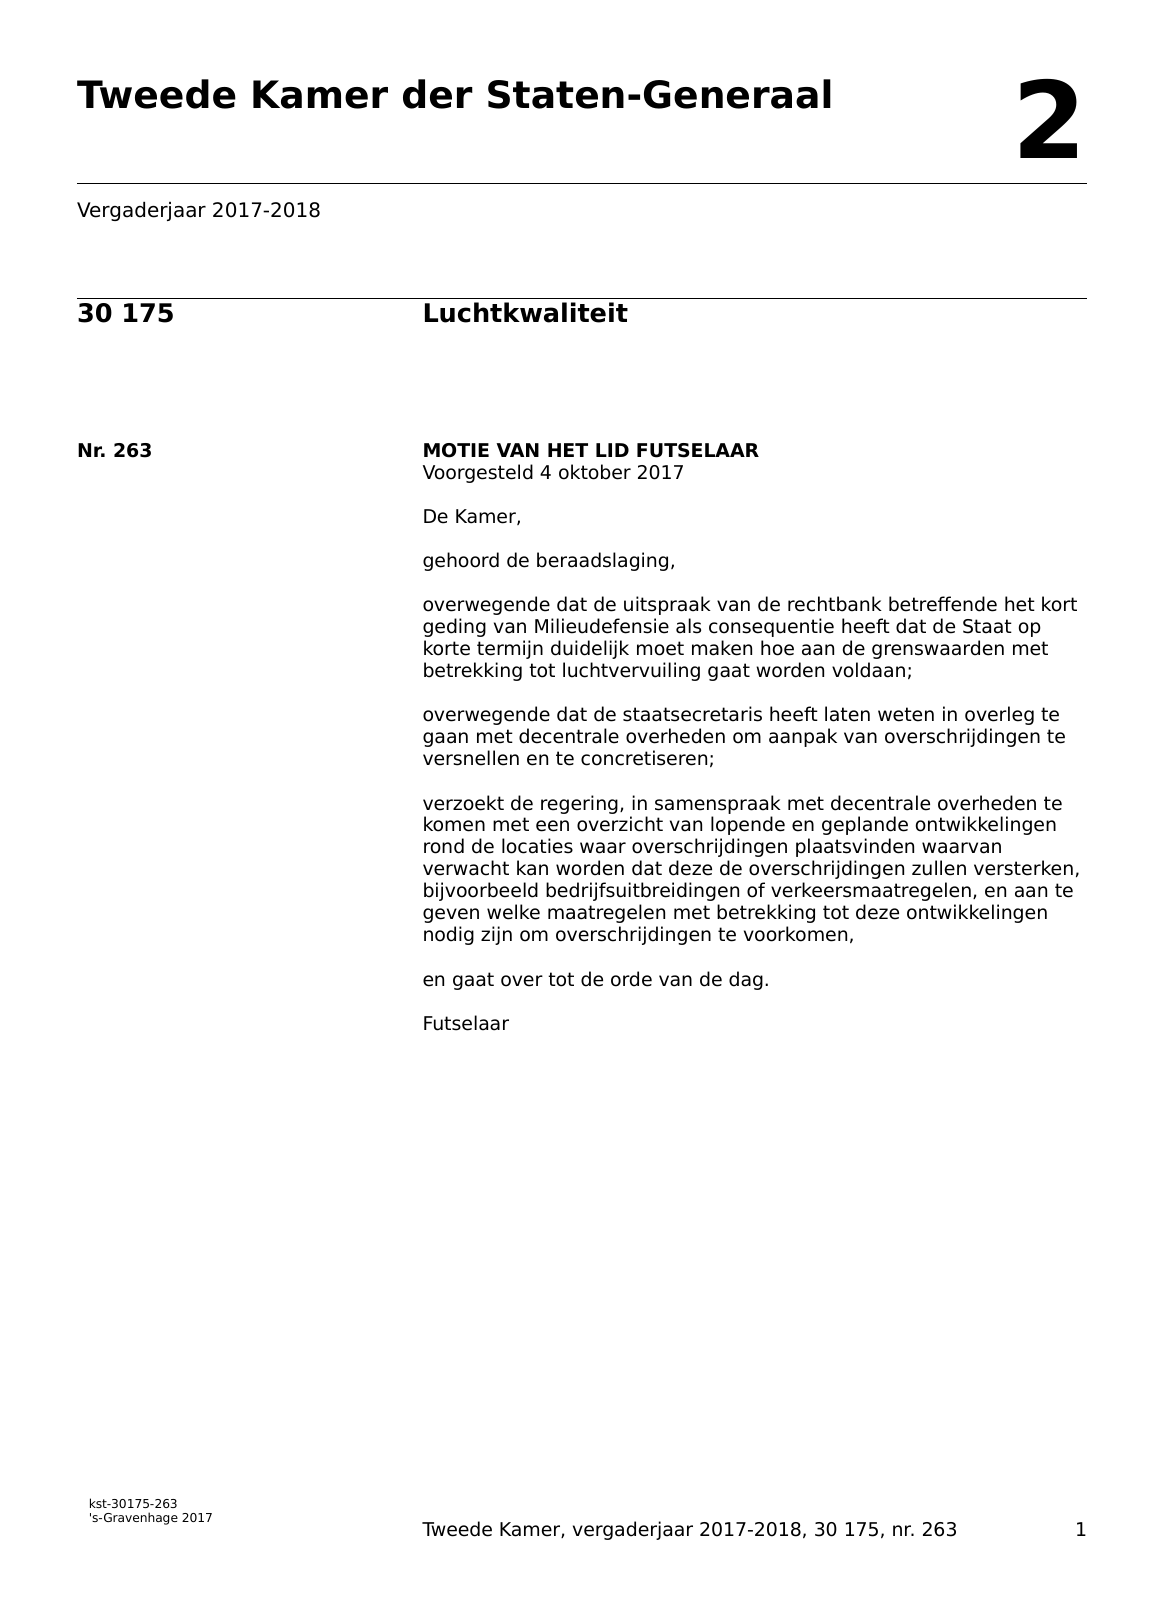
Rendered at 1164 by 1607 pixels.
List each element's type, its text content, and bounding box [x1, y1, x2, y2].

text 's-Gravenhage 2017 [88, 1511, 323, 1525]
table_cell Vergaderjaar 2017-2018 [77, 184, 1087, 298]
text Voorgesteld 4 oktober 2017 [422, 462, 1087, 484]
text verzoekt de regering, in samenspraak met decentrale overheden te komen met een overzicht van lopende en geplande ontwikkelingen rond de locaties waar overschrijdingen plaatsvinden waarvan verwacht kan worden dat deze de overschrijdingen zullen versterken, bijvoorbeeld bedrijfsuitbreidingen of verkeersmaatregelen, en aan te geven welke maatregelen met betrekking tot deze ontwikkelingen nodig zijn om overschrijdingen te voorkomen, [422, 792, 1087, 946]
text gehoord de beraadslaging, [422, 550, 1087, 572]
text en gaat over tot de orde van de dag. [422, 968, 1087, 990]
text De Kamer, [422, 506, 1087, 528]
subtitle 30 175 Luchtkwaliteit [77, 299, 1087, 329]
table_header Tweede Kamer der Staten-Generaal [77, 59, 886, 183]
text Futselaar [422, 1013, 1087, 1034]
text overwegende dat de uitspraak van de rechtbank betreffende het kort geding van Milieudefensie als consequentie heeft dat de Staat op korte termijn duidelijk moet maken hoe aan de grenswaarden met betrekking tot luchtvervuiling gaat worden voldaan; [422, 594, 1087, 682]
text overwegende dat de staatsecretaris heeft laten weten in overleg te gaan met decentrale overheden om aanpak van overschrijdingen te versnellen en te concretiseren; [422, 704, 1087, 770]
text kst-30175-263 [88, 1497, 323, 1511]
subtitle Nr. 263 MOTIE VAN HET LID FUTSELAAR [77, 440, 1087, 462]
table_header 2 [886, 59, 1087, 183]
